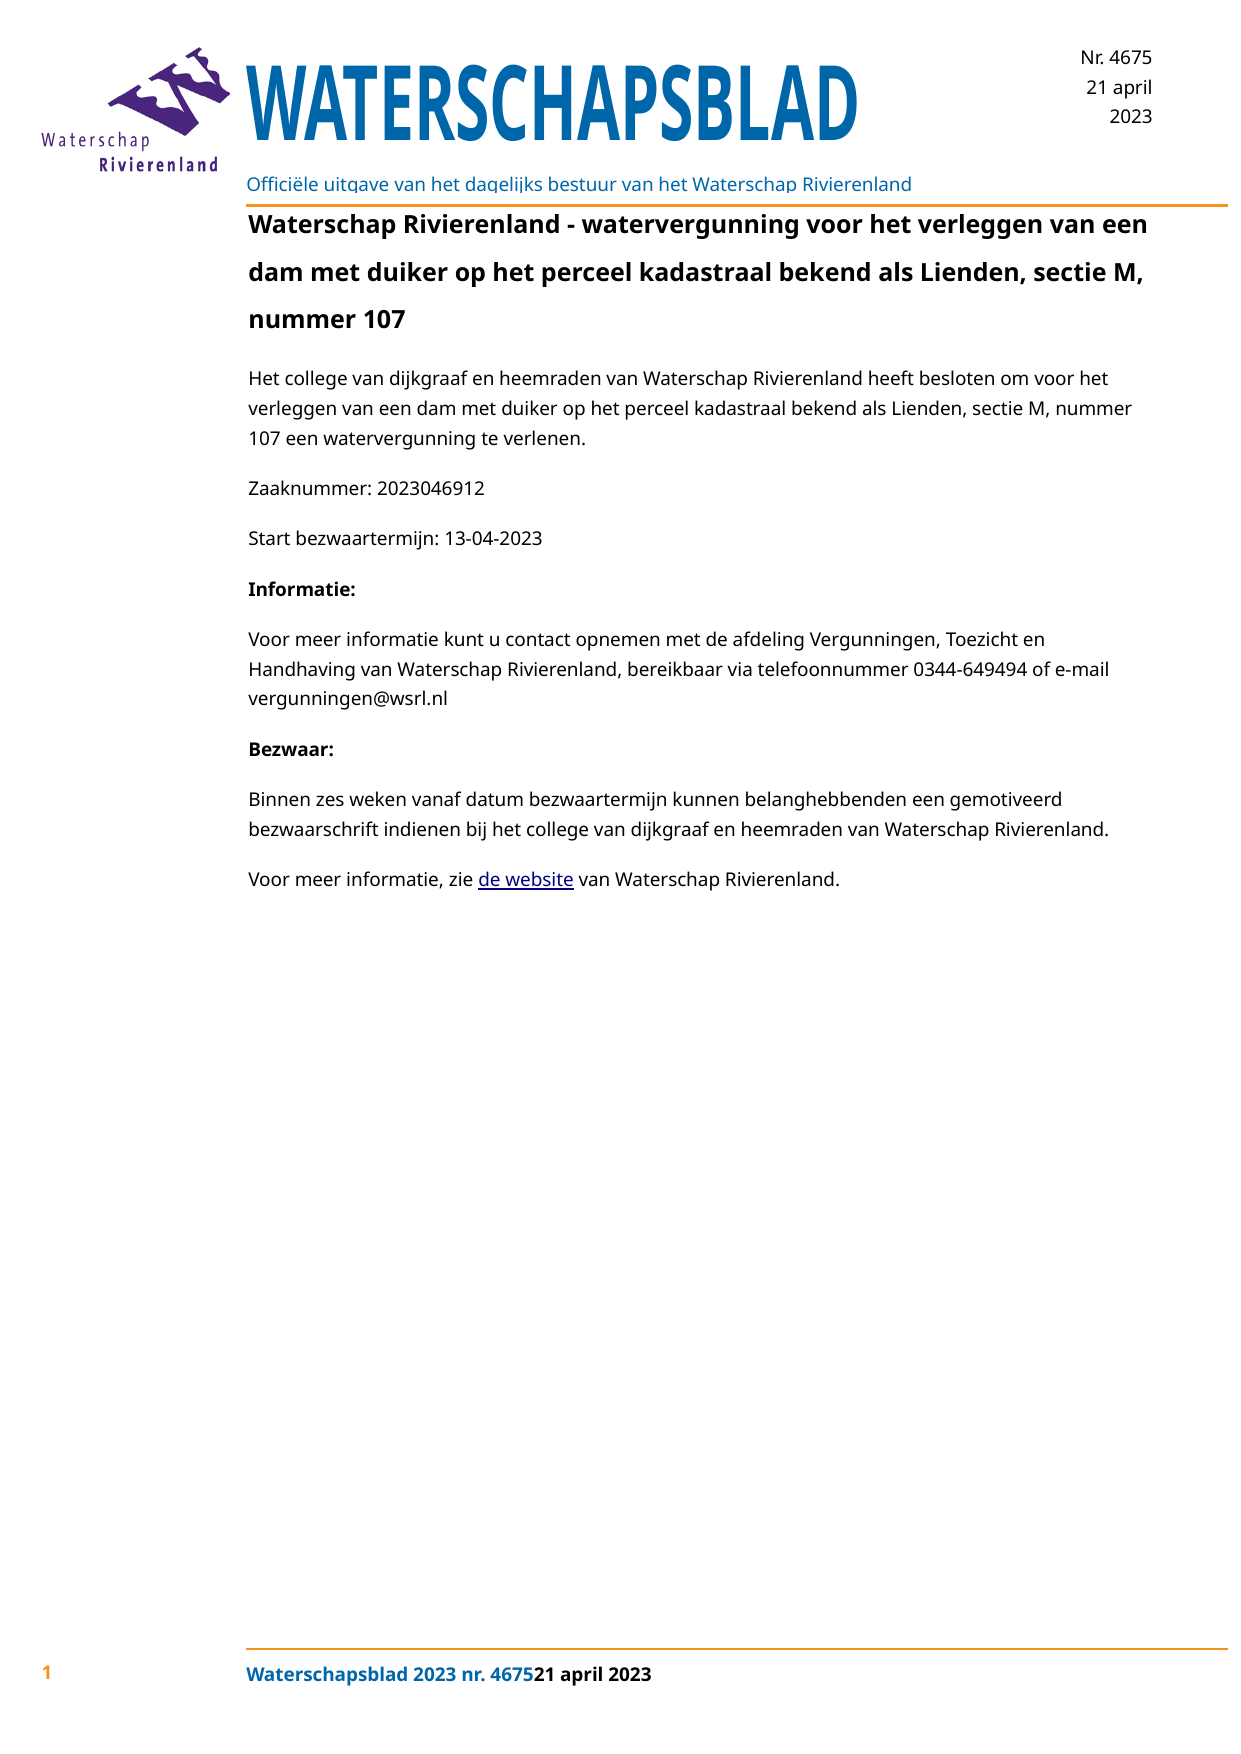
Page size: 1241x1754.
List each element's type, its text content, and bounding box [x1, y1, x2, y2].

text Voor meer informatie, zie de website van Waterschap Rivierenland. [248, 866, 1152, 892]
text Waterschap Rivierenland - watervergunning voor het verleggen van een dam met duiker op het perceel kadastraal bekend als Lienden, sectie M, nummer 107 [248, 207, 1152, 336]
text Start bezwaartermijn: 13-04-2023 [248, 526, 1152, 551]
picture [41, 47, 231, 172]
text Voor meer informatie kunt u contact opnemen met de afdeling Vergunningen, Toezicht en Handhaving van Waterschap Rivierenland, bereikbaar via telefoonnummer 0344-649494 of e-mail vergunningen@wsrl.nl [248, 626, 1152, 711]
text Bezwaar: [248, 736, 1152, 762]
text Binnen zes weken vanaf datum bezwaartermijn kunnen belanghebbenden een gemotiveerd bezwaarschrift indienen bij het college van dijkgraaf en heemraden van Waterschap Rivierenland. [248, 786, 1152, 842]
text Zaaknummer: 2023046912 [248, 475, 1152, 501]
text Informatie: [248, 576, 1152, 602]
text Het college van dijkgraaf en heemraden van Waterschap Rivierenland heeft besloten om voor het verleggen van een dam met duiker op het perceel kadastraal bekend als Lienden, sectie M, nummer 107 een watervergunning te verlenen. [248, 366, 1152, 450]
